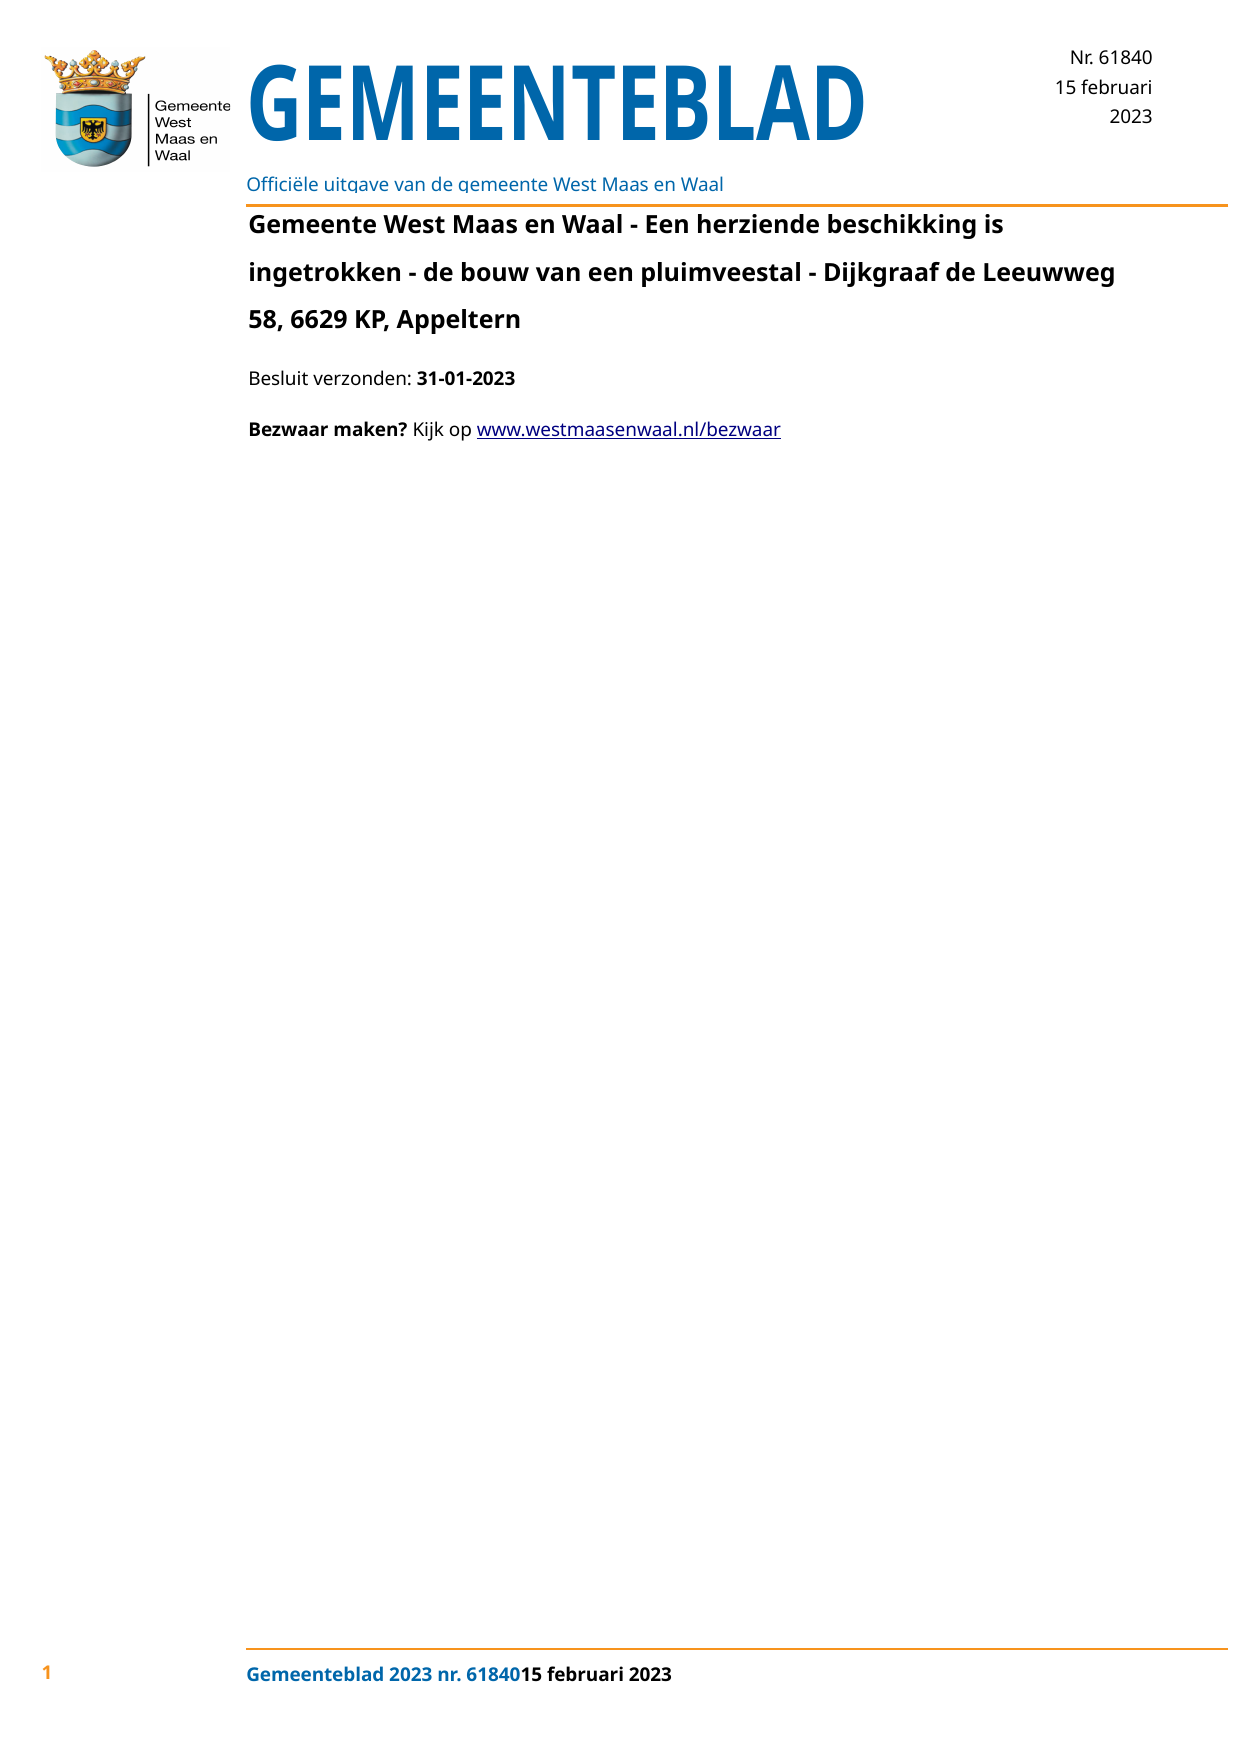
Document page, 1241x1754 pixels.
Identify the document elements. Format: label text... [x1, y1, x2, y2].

text Bezwaar maken? Kijk op www.westmaasenwaal.nl/bezwaar [248, 416, 1152, 442]
picture [41, 47, 231, 172]
text Besluit verzonden: 31-01-2023 [248, 366, 1152, 391]
text Gemeente West Maas en Waal - Een herziende beschikking is ingetrokken - de bouw van een pluimveestal - Dijkgraaf de Leeuwweg 58, 6629 KP, Appeltern [248, 207, 1152, 336]
